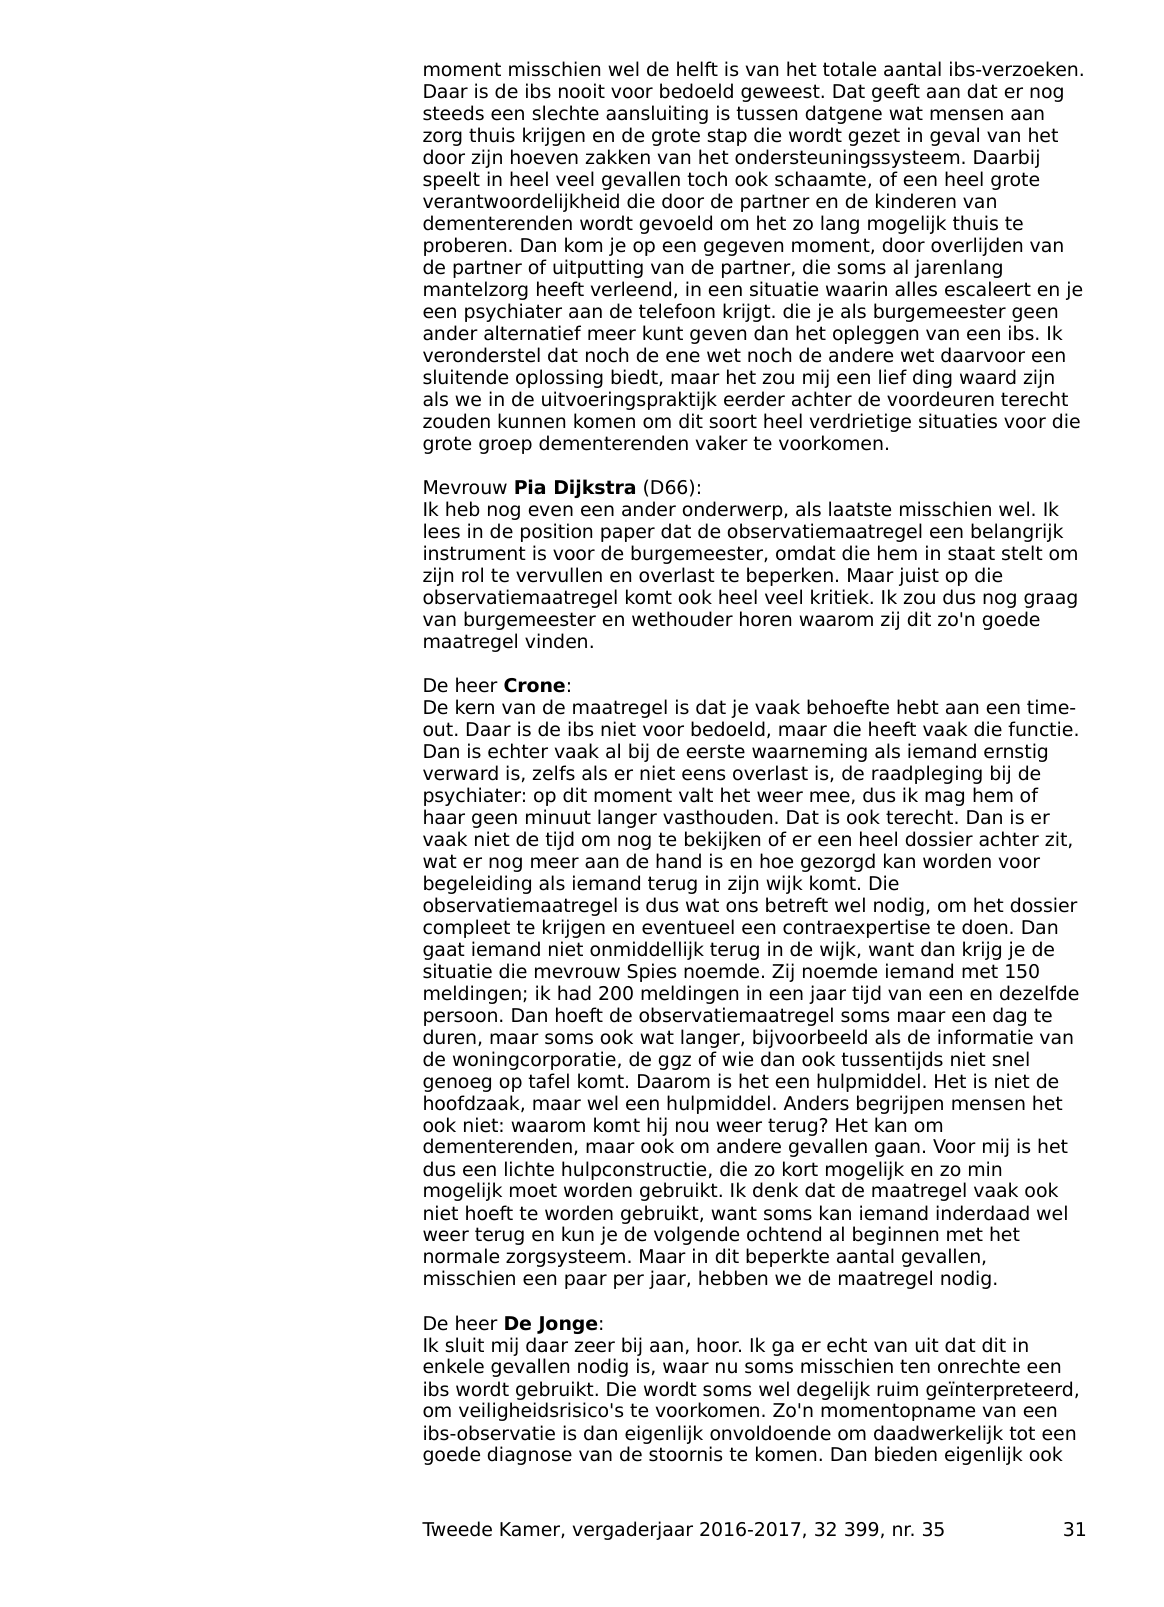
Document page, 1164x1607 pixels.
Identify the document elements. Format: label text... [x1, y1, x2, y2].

text Ik heb nog even een ander onderwerp, als laatste misschien wel. Ik lees in de position paper dat de observatiemaatregel een belangrijk instrument is voor de burgemeester, omdat die hem in staat stelt om zijn rol te vervullen en overlast te beperken. Maar juist op die observatiemaatregel komt ook heel veel kritiek. Ik zou dus nog graag van burgemeester en wethouder horen waarom zij dit zo'n goede maatregel vinden. [422, 499, 1087, 653]
text De kern van de maatregel is dat je vaak behoefte hebt aan een time-out. Daar is de ibs niet voor bedoeld, maar die heeft vaak die functie. Dan is echter vaak al bij de eerste waarneming als iemand ernstig verward is, zelfs als er niet eens overlast is, de raadpleging bij de psychiater: op dit moment valt het weer mee, dus ik mag hem of haar geen minuut langer vasthouden. Dat is ook terecht. Dan is er vaak niet de tijd om nog te bekijken of er een heel dossier achter zit, wat er nog meer aan de hand is en hoe gezorgd kan worden voor begeleiding als iemand terug in zijn wijk komt. Die observatiemaatregel is dus wat ons betreft wel nodig, om het dossier compleet te krijgen en eventueel een contraexpertise te doen. Dan gaat iemand niet onmiddellijk terug in de wijk, want dan krijg je de situatie die mevrouw Spies noemde. Zij noemde iemand met 150 meldingen; ik had 200 meldingen in een jaar tijd van een en dezelfde persoon. Dan hoeft de observatiemaatregel soms maar een dag te duren, maar soms ook wat langer, bijvoorbeeld als de informatie van de woningcorporatie, de ggz of wie dan ook tussentijds niet snel genoeg op tafel komt. Daarom is het een hulpmiddel. Het is niet de hoofdzaak, maar wel een hulpmiddel. Anders begrijpen mensen het ook niet: waarom komt hij nou weer terug? Het kan om dementerenden, maar ook om andere gevallen gaan. Voor mij is het dus een lichte hulpconstructie, die zo kort mogelijk en zo min mogelijk moet worden gebruikt. Ik denk dat de maatregel vaak ook niet hoeft te worden gebruikt, want soms kan iemand inderdaad wel weer terug en kun je de volgende ochtend al beginnen met het normale zorgsysteem. Maar in dit beperkte aantal gevallen, misschien een paar per jaar, hebben we de maatregel nodig. [422, 697, 1087, 1290]
text moment misschien wel de helft is van het totale aantal ibs-verzoeken. Daar is de ibs nooit voor bedoeld geweest. Dat geeft aan dat er nog steeds een slechte aansluiting is tussen datgene wat mensen aan zorg thuis krijgen en de grote stap die wordt gezet in geval van het door zijn hoeven zakken van het ondersteuningssysteem. Daarbij speelt in heel veel gevallen toch ook schaamte, of een heel grote verantwoordelijkheid die door de partner en de kinderen van dementerenden wordt gevoeld om het zo lang mogelijk thuis te proberen. Dan kom je op een gegeven moment, door overlijden van de partner of uitputting van de partner, die soms al jarenlang mantelzorg heeft verleend, in een situatie waarin alles escaleert en je een psychiater aan de telefoon krijgt. die je als burgemeester geen ander alternatief meer kunt geven dan het opleggen van een ibs. Ik veronderstel dat noch de ene wet noch de andere wet daarvoor een sluitende oplossing biedt, maar het zou mij een lief ding waard zijn als we in de uitvoeringspraktijk eerder achter de voordeuren terecht zouden kunnen komen om dit soort heel verdrietige situaties voor die grote groep dementerenden vaker te voorkomen. [422, 59, 1087, 455]
text Mevrouw Pia Dijkstra (D66): [422, 477, 1087, 499]
text Ik sluit mij daar zeer bij aan, hoor. Ik ga er echt van uit dat dit in enkele gevallen nodig is, waar nu soms misschien ten onrechte een ibs wordt gebruikt. Die wordt soms wel degelijk ruim geïnterpreteerd, om veiligheidsrisico's te voorkomen. Zo'n momentopname van een ibs-observatie is dan eigenlijk onvoldoende om daadwerkelijk tot een goede diagnose van de stoornis te komen. Dan bieden eigenlijk ook [422, 1334, 1087, 1466]
text De heer Crone: [422, 675, 1087, 697]
text De heer De Jonge: [422, 1312, 1087, 1334]
